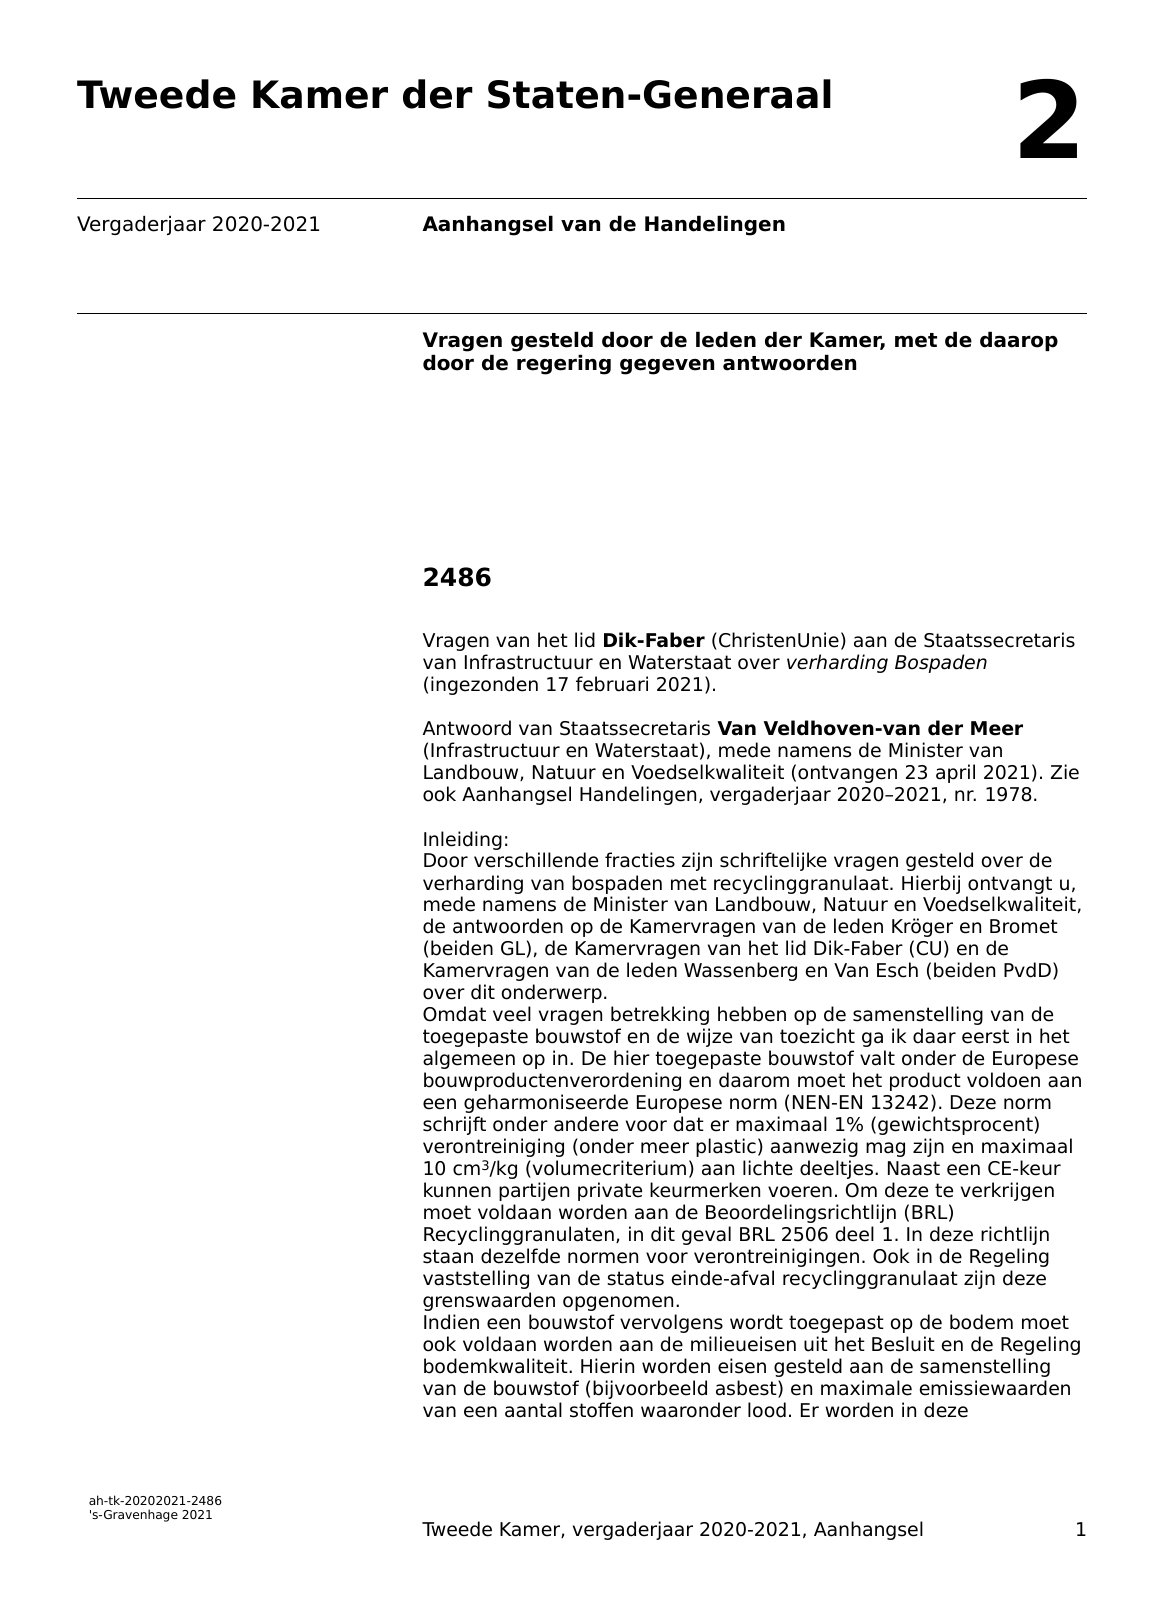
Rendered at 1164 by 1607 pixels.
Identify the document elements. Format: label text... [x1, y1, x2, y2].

table_cell Vergaderjaar 2020-2021 [77, 199, 422, 313]
text 2486 [422, 563, 1087, 592]
text Omdat veel vragen betrekking hebben op de samenstelling van de toegepaste bouwstof en de wijze van toezicht ga ik daar eerst in het algemeen op in. De hier toegepaste bouwstof valt onder de Europese bouwproductenverordening en daarom moet het product voldoen aan een geharmoniseerde Europese norm (NEN-EN 13242). Deze norm schrijft onder andere voor dat er maximaal 1% (gewichtsprocent) verontreiniging (onder meer plastic) aanwezig mag zijn en maximaal 10 cm3/kg (volumecriterium) aan lichte deeltjes. Naast een CE-keur kunnen partijen private keurmerken voeren. Om deze te verkrijgen moet voldaan worden aan de Beoordelingsrichtlijn (BRL) Recyclinggranulaten, in dit geval BRL 2506 deel 1. In deze richtlijn staan dezelfde normen voor verontreinigingen. Ook in de Regeling vaststelling van de status einde-afval recyclinggranulaat zijn deze grenswaarden opgenomen. [422, 1004, 1087, 1312]
text Indien een bouwstof vervolgens wordt toegepast op de bodem moet ook voldaan worden aan de milieueisen uit het Besluit en de Regeling bodemkwaliteit. Hierin worden eisen gesteld aan de samenstelling van de bouwstof (bijvoorbeeld asbest) en maximale emissiewaarden van een aantal stoffen waaronder lood. Er worden in deze [422, 1312, 1087, 1422]
text Vragen van het lid Dik-Faber (ChristenUnie) aan de Staatssecretaris van Infrastructuur en Waterstaat over verharding Bospaden (ingezonden 17 februari 2021). [422, 630, 1087, 696]
text Door verschillende fracties zijn schriftelijke vragen gesteld over de verharding van bospaden met recyclinggranulaat. Hierbij ontvangt u, mede namens de Minister van Landbouw, Natuur en Voedselkwaliteit, de antwoorden op de Kamervragen van de leden Kröger en Bromet (beiden GL), de Kamervragen van het lid Dik-Faber (CU) en de Kamervragen van de leden Wassenberg en Van Esch (beiden PvdD) over dit onderwerp. [422, 850, 1087, 1004]
table_cell Vragen gesteld door de leden der Kamer, met de daarop door de regering gegeven antwoorden [422, 314, 1087, 375]
table_header Tweede Kamer der Staten-Generaal [77, 59, 886, 198]
table_cell [77, 314, 422, 375]
text Inleiding: [422, 828, 1087, 850]
table_cell Aanhangsel van de Handelingen [422, 199, 1087, 313]
text 's-Gravenhage 2021 [88, 1508, 323, 1522]
table_header 2 [886, 59, 1087, 198]
text Antwoord van Staatssecretaris Van Veldhoven-van der Meer (Infrastructuur en Waterstaat), mede namens de Minister van Landbouw, Natuur en Voedselkwaliteit (ontvangen 23 april 2021). Zie ook Aanhangsel Handelingen, vergaderjaar 2020–2021, nr. 1978. [422, 718, 1087, 806]
text ah-tk-20202021-2486 [88, 1494, 323, 1508]
